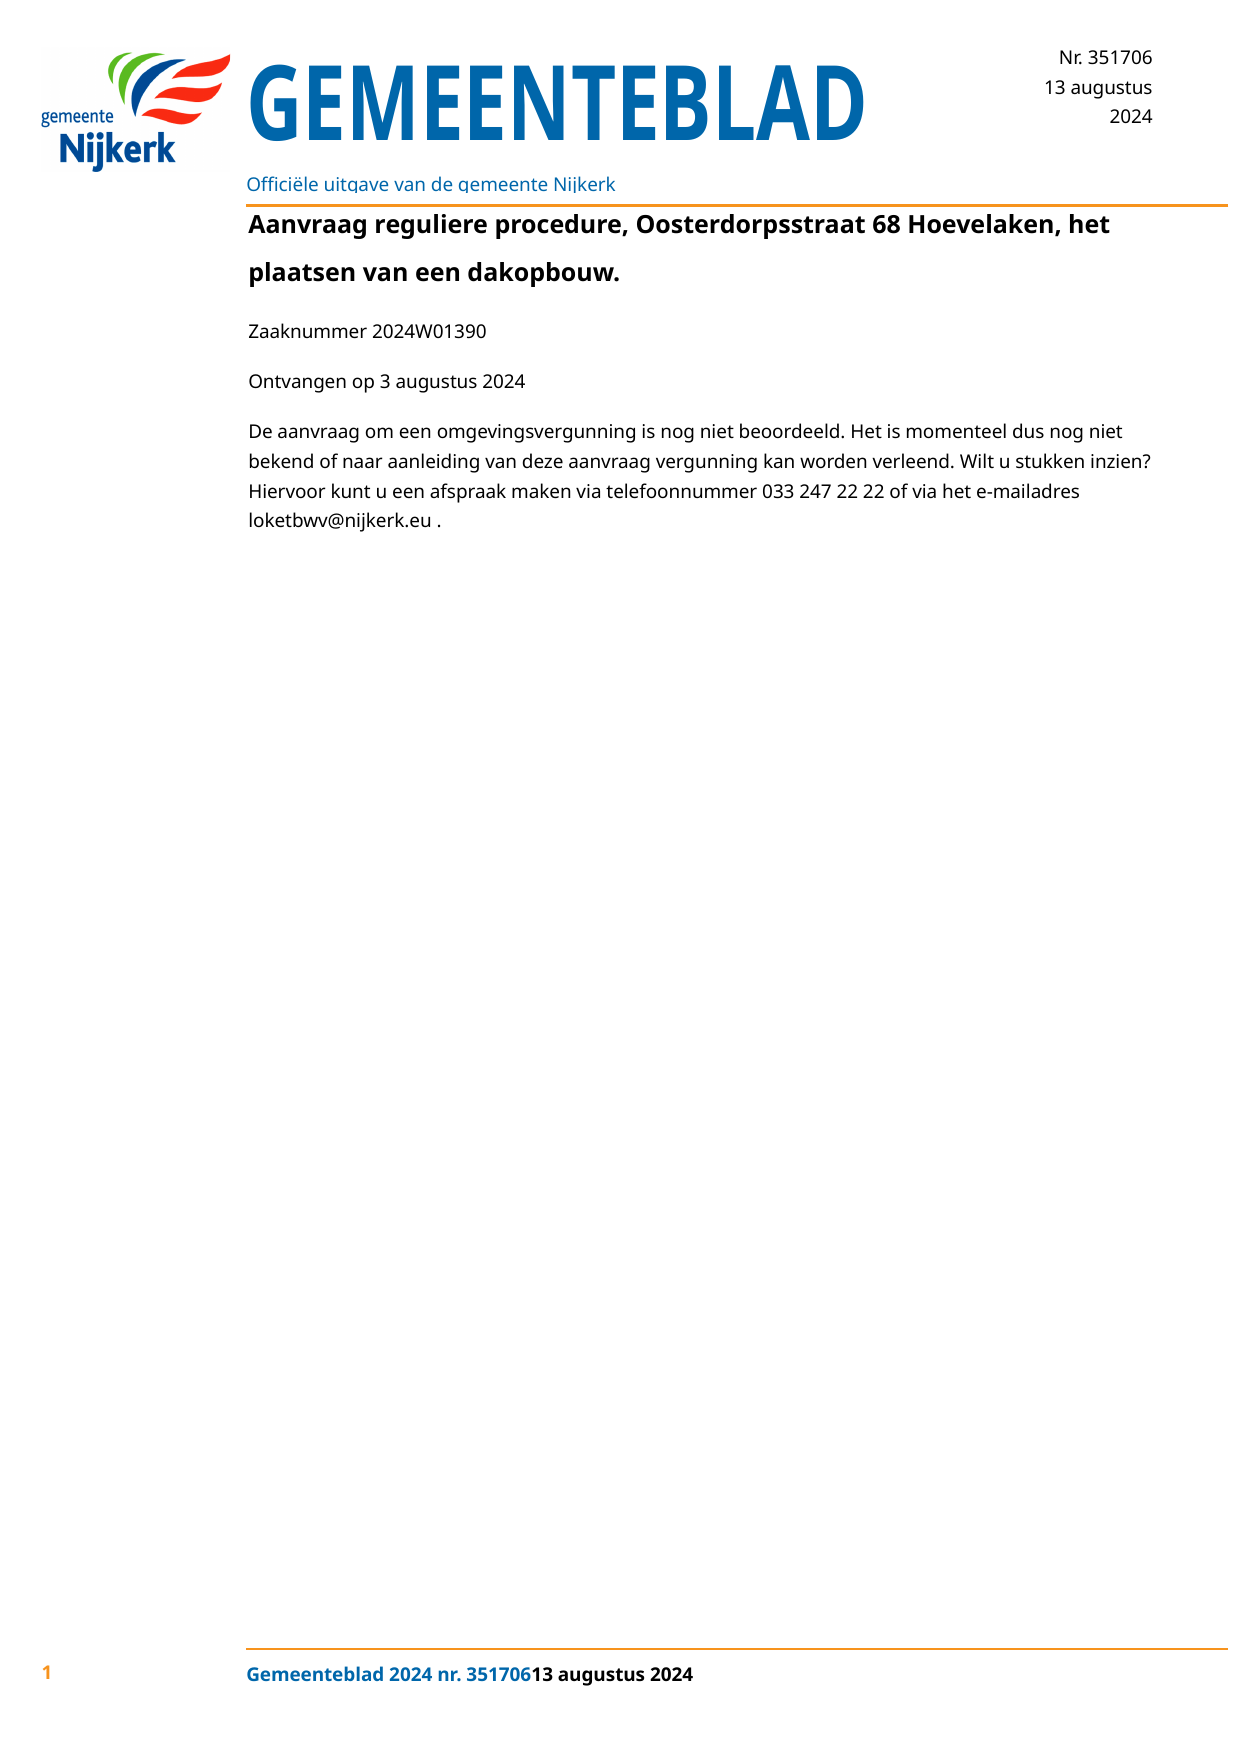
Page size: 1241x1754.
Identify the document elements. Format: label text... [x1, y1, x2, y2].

text De aanvraag om een omgevingsvergunning is nog niet beoordeeld. Het is momenteel dus nog niet bekend of naar aanleiding van deze aanvraag vergunning kan worden verleend. Wilt u stukken inzien? Hiervoor kunt u een afspraak maken via telefoonnummer 033 247 22 22 of via het e-mailadres loketbwv@nijkerk.eu . [248, 419, 1152, 533]
text Zaaknummer 2024W01390 [248, 318, 1152, 344]
text Aanvraag reguliere procedure, Oosterdorpsstraat 68 Hoevelaken, het plaatsen van een dakopbouw. [248, 207, 1152, 288]
picture [41, 47, 231, 172]
text Ontvangen op 3 augustus 2024 [248, 368, 1152, 394]
